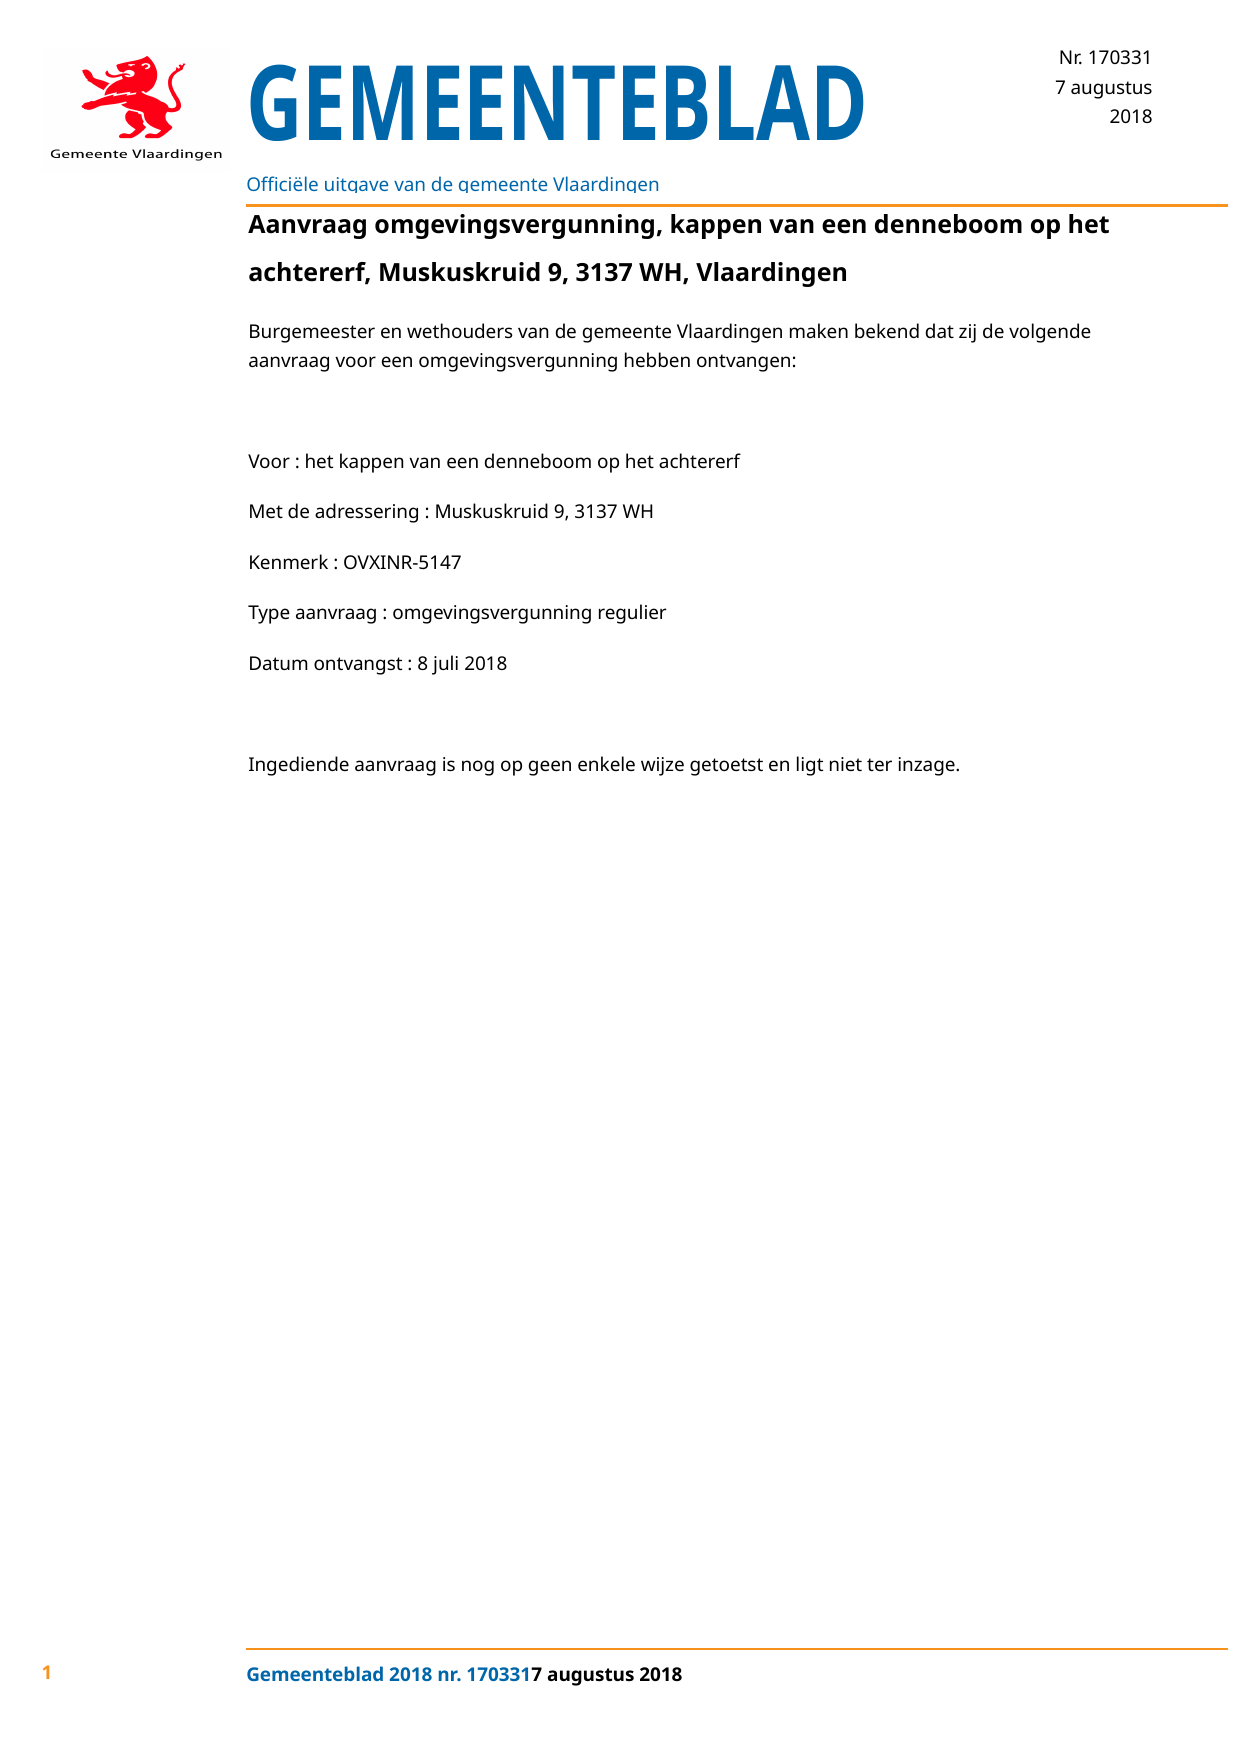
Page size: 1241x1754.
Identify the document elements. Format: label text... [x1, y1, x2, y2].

text Kenmerk : OVXINR-5147 [248, 549, 1152, 575]
text Type aanvraag : omgevingsvergunning regulier [248, 599, 1152, 625]
picture [41, 47, 231, 172]
text Ingediende aanvraag is nog op geen enkele wijze getoetst en ligt niet ter inzage. [248, 751, 1152, 777]
text Aanvraag omgevingsvergunning, kappen van een denneboom op het achtererf, Muskuskruid 9, 3137 WH, Vlaardingen [248, 207, 1152, 288]
text Datum ontvangst : 8 juli 2018 [248, 650, 1152, 676]
text Voor : het kappen van een denneboom op het achtererf [248, 448, 1152, 474]
text Burgemeester en wethouders van de gemeente Vlaardingen maken bekend dat zij de volgende aanvraag voor een omgevingsvergunning hebben ontvangen: [248, 318, 1152, 373]
text Met de adressering : Muskuskruid 9, 3137 WH [248, 499, 1152, 524]
